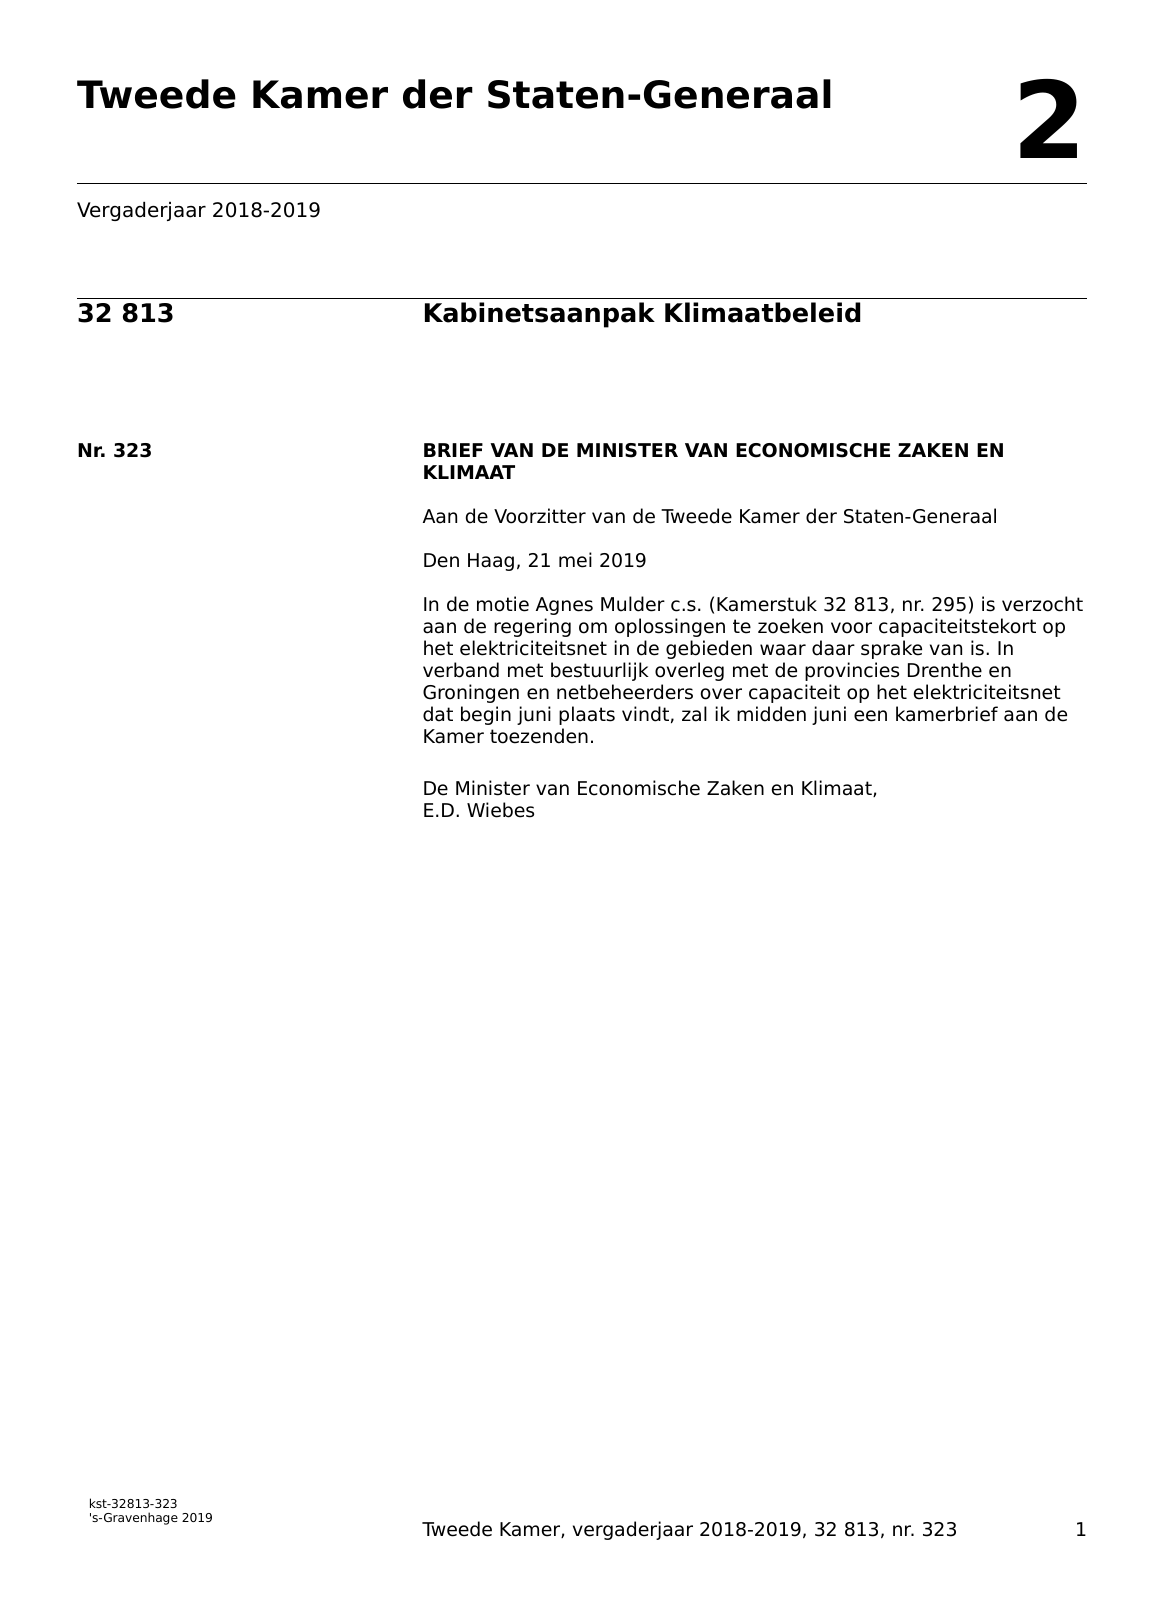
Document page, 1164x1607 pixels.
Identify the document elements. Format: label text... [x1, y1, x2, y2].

text 's-Gravenhage 2019 [88, 1511, 323, 1525]
table_cell Vergaderjaar 2018-2019 [77, 184, 1087, 298]
text Aan de Voorzitter van de Tweede Kamer der Staten-Generaal [422, 506, 1087, 528]
table_header Tweede Kamer der Staten-Generaal [77, 59, 886, 183]
text Den Haag, 21 mei 2019 [422, 550, 1087, 572]
text De Minister van Economische Zaken en Klimaat, E.D. Wiebes [422, 778, 1087, 822]
subtitle 32 813 Kabinetsaanpak Klimaatbeleid [77, 299, 1087, 329]
text In de motie Agnes Mulder c.s. (Kamerstuk 32 813, nr. 295) is verzocht aan de regering om oplossingen te zoeken voor capaciteitstekort op het elektriciteitsnet in de gebieden waar daar sprake van is. In verband met bestuurlijk overleg met de provincies Drenthe en Groningen en netbeheerders over capaciteit op het elektriciteitsnet dat begin juni plaats vindt, zal ik midden juni een kamerbrief aan de Kamer toezenden. [422, 594, 1087, 748]
table_header 2 [886, 59, 1087, 183]
subtitle Nr. 323 BRIEF VAN DE MINISTER VAN ECONOMISCHE ZAKEN EN KLIMAAT [77, 440, 1087, 484]
text kst-32813-323 [88, 1497, 323, 1511]
